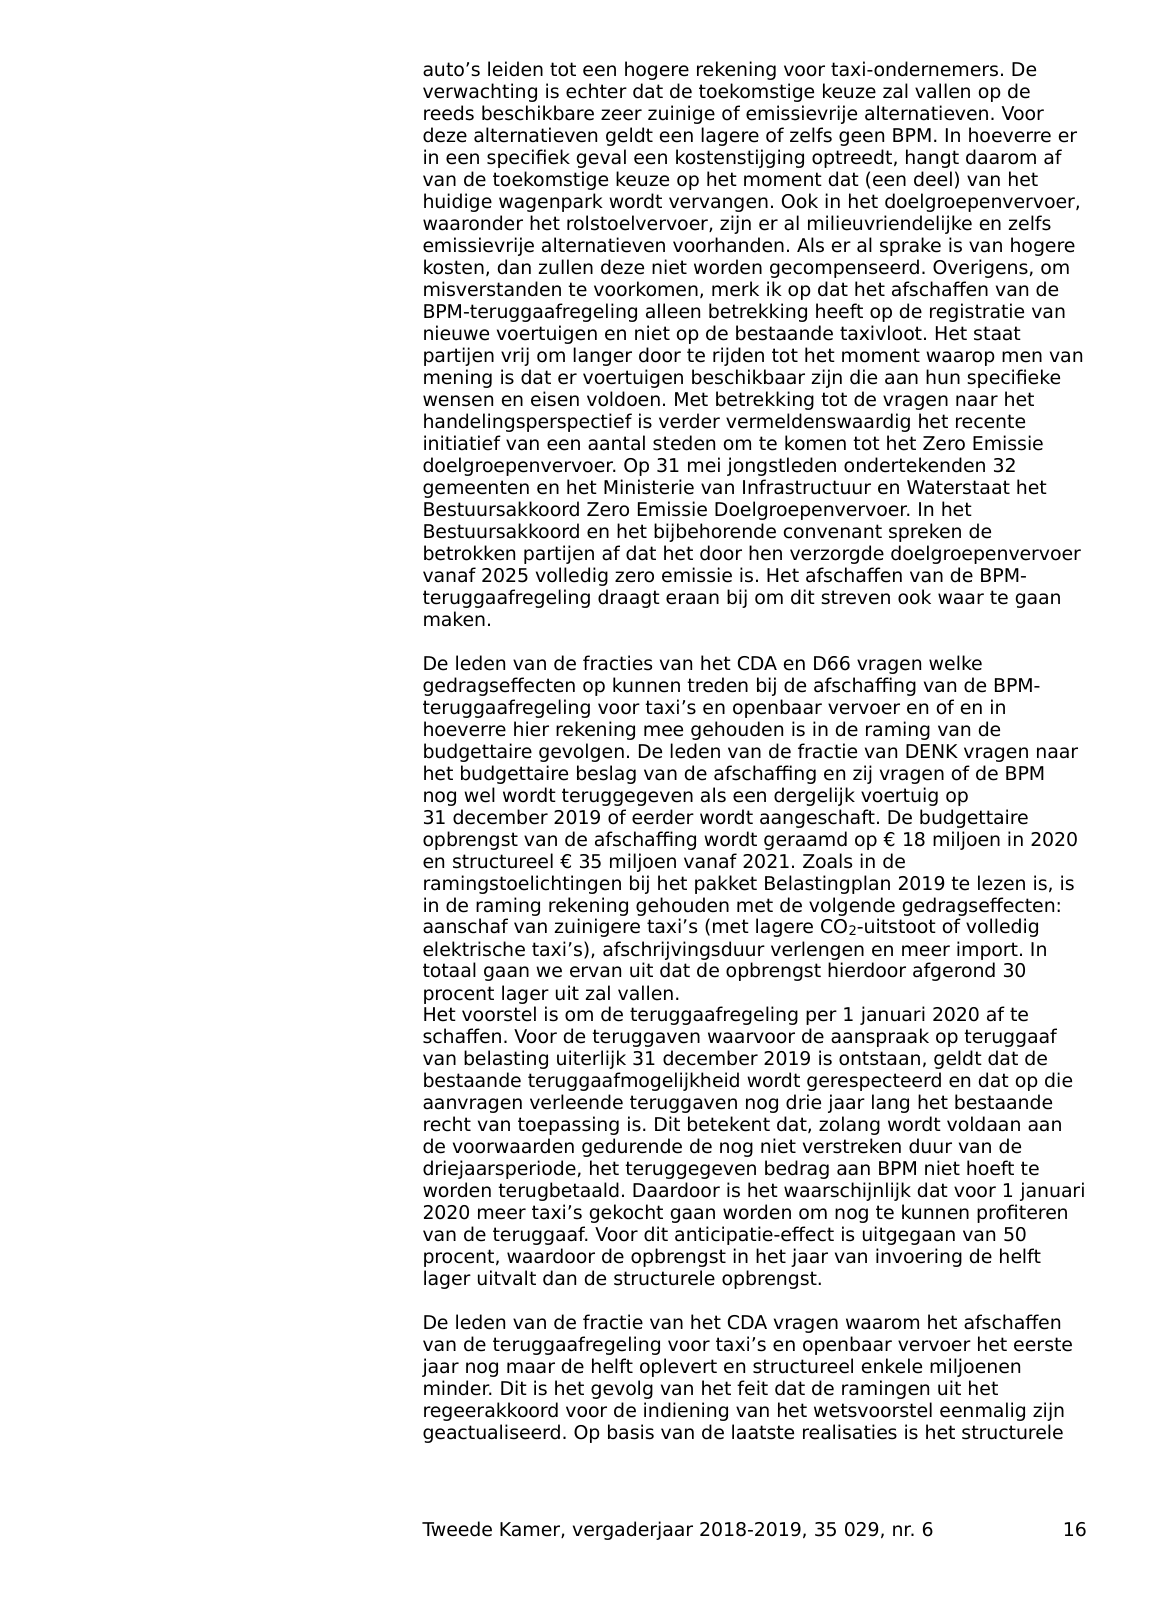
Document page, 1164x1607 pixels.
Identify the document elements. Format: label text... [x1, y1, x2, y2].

text auto’s leiden tot een hogere rekening voor taxi-ondernemers. De verwachting is echter dat de toekomstige keuze zal vallen op de reeds beschikbare zeer zuinige of emissievrije alternatieven. Voor deze alternatieven geldt een lagere of zelfs geen BPM. In hoeverre er in een specifiek geval een kostenstijging optreedt, hangt daarom af van de toekomstige keuze op het moment dat (een deel) van het huidige wagenpark wordt vervangen. Ook in het doelgroepenvervoer, waaronder het rolstoelvervoer, zijn er al milieuvriendelijke en zelfs emissievrije alternatieven voorhanden. Als er al sprake is van hogere kosten, dan zullen deze niet worden gecompenseerd. Overigens, om misverstanden te voorkomen, merk ik op dat het afschaffen van de BPM-teruggaafregeling alleen betrekking heeft op de registratie van nieuwe voertuigen en niet op de bestaande taxivloot. Het staat partijen vrij om langer door te rijden tot het moment waarop men van mening is dat er voertuigen beschikbaar zijn die aan hun specifieke wensen en eisen voldoen. Met betrekking tot de vragen naar het handelingsperspectief is verder vermeldenswaardig het recente initiatief van een aantal steden om te komen tot het Zero Emissie doelgroepenvervoer. Op 31 mei jongstleden ondertekenden 32 gemeenten en het Ministerie van Infrastructuur en Waterstaat het Bestuursakkoord Zero Emissie Doelgroepenvervoer. In het Bestuursakkoord en het bijbehorende convenant spreken de betrokken partijen af dat het door hen verzorgde doelgroepenvervoer vanaf 2025 volledig zero emissie is. Het afschaffen van de BPM-teruggaafregeling draagt eraan bij om dit streven ook waar te gaan maken. [422, 59, 1087, 631]
text De leden van de fracties van het CDA en D66 vragen welke gedragseffecten op kunnen treden bij de afschaffing van de BPM-teruggaafregeling voor taxi’s en openbaar vervoer en of en in hoeverre hier rekening mee gehouden is in de raming van de budgettaire gevolgen. De leden van de fractie van DENK vragen naar het budgettaire beslag van de afschaffing en zij vragen of de BPM nog wel wordt teruggegeven als een dergelijk voertuig op 31 december 2019 of eerder wordt aangeschaft. De budgettaire opbrengst van de afschaffing wordt geraamd op € 18 miljoen in 2020 en structureel € 35 miljoen vanaf 2021. Zoals in de ramingstoelichtingen bij het pakket Belastingplan 2019 te lezen is, is in de raming rekening gehouden met de volgende gedragseffecten: aanschaf van zuinigere taxi’s (met lagere CO2-uitstoot of volledig elektrische taxi’s), afschrijvingsduur verlengen en meer import. In totaal gaan we ervan uit dat de opbrengst hierdoor afgerond 30 procent lager uit zal vallen. [422, 653, 1087, 1004]
text De leden van de fractie van het CDA vragen waarom het afschaffen van de teruggaafregeling voor taxi’s en openbaar vervoer het eerste jaar nog maar de helft oplevert en structureel enkele miljoenen minder. Dit is het gevolg van het feit dat de ramingen uit het regeerakkoord voor de indiening van het wetsvoorstel eenmalig zijn geactualiseerd. Op basis van de laatste realisaties is het structurele [422, 1312, 1087, 1444]
text Het voorstel is om de teruggaafregeling per 1 januari 2020 af te schaffen. Voor de teruggaven waarvoor de aanspraak op teruggaaf van belasting uiterlijk 31 december 2019 is ontstaan, geldt dat de bestaande teruggaafmogelijkheid wordt gerespecteerd en dat op die aanvragen verleende teruggaven nog drie jaar lang het bestaande recht van toepassing is. Dit betekent dat, zolang wordt voldaan aan de voorwaarden gedurende de nog niet verstreken duur van de driejaarsperiode, het teruggegeven bedrag aan BPM niet hoeft te worden terugbetaald. Daardoor is het waarschijnlijk dat voor 1 januari 2020 meer taxi’s gekocht gaan worden om nog te kunnen profiteren van de teruggaaf. Voor dit anticipatie-effect is uitgegaan van 50 procent, waardoor de opbrengst in het jaar van invoering de helft lager uitvalt dan de structurele opbrengst. [422, 1004, 1087, 1290]
